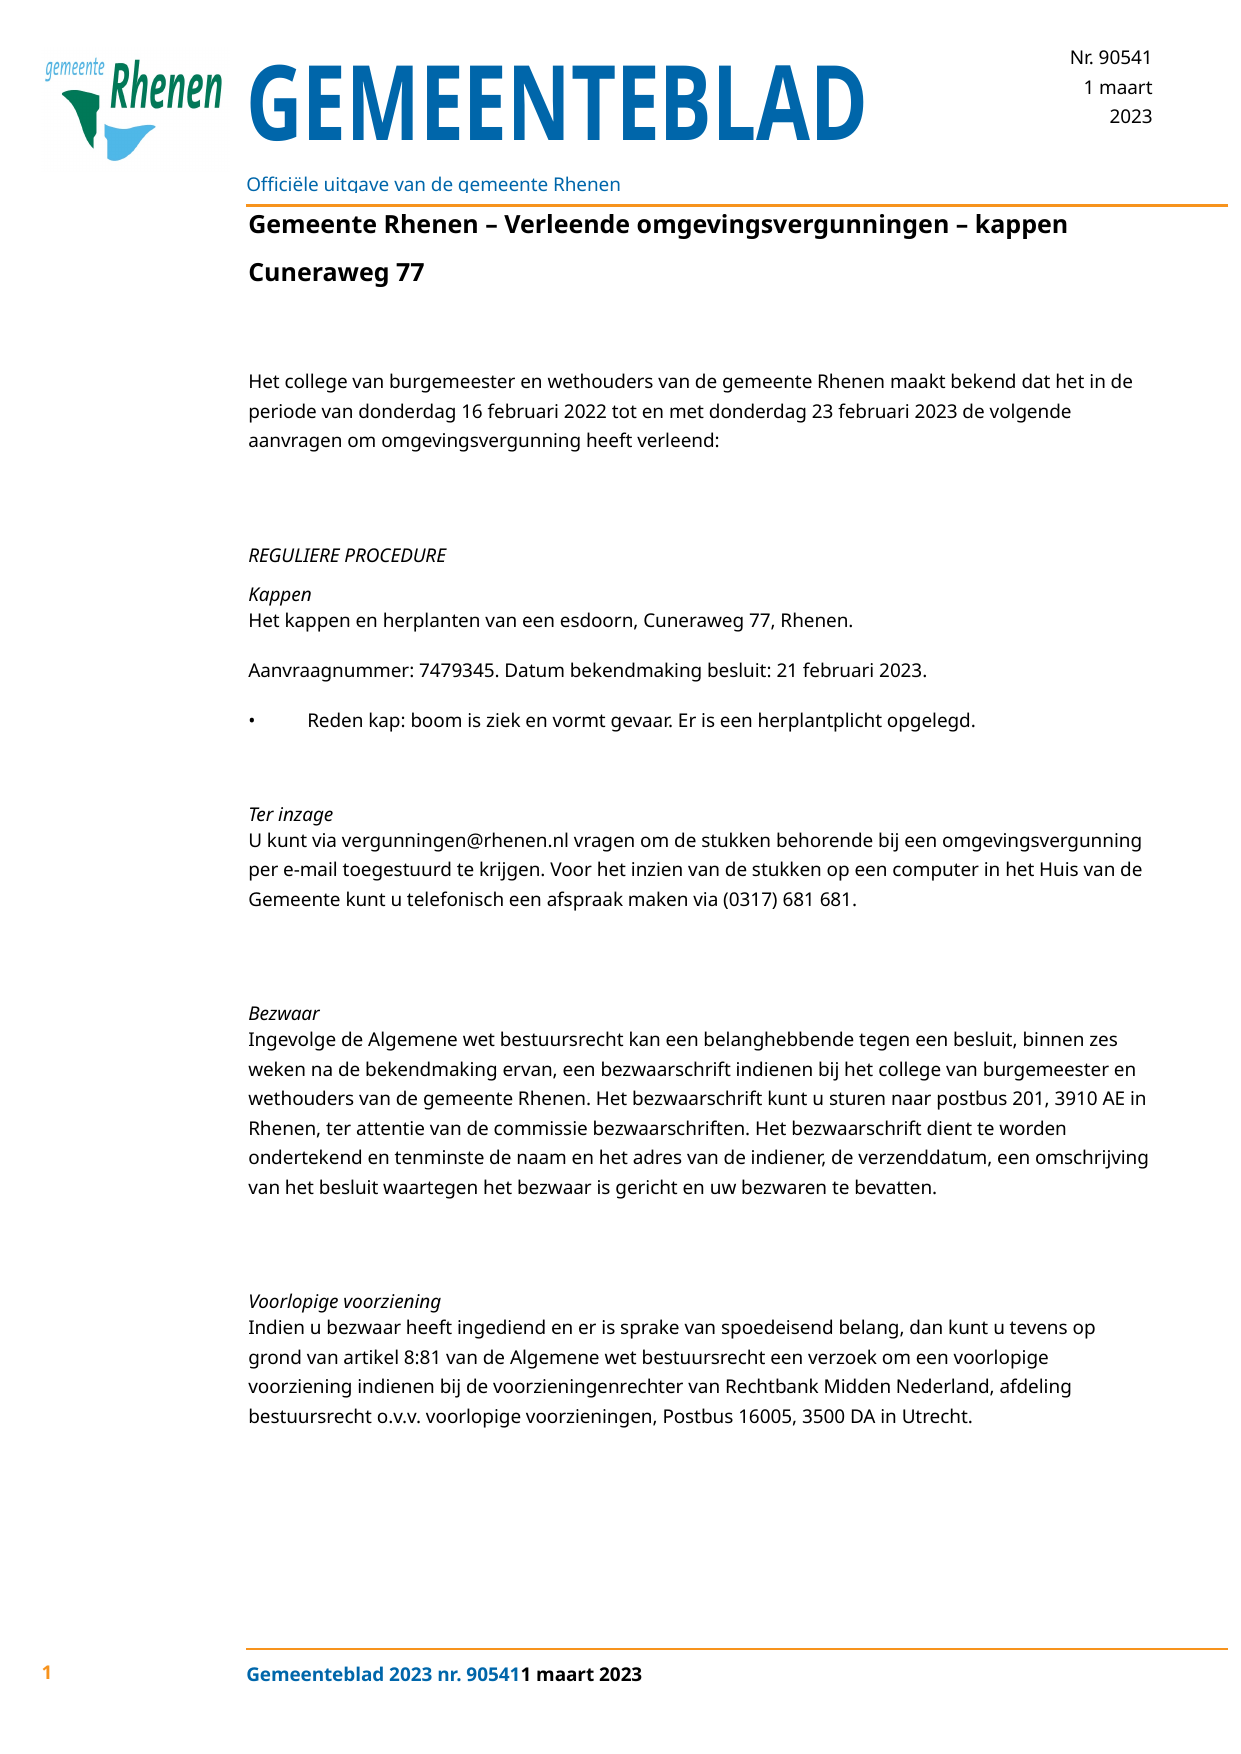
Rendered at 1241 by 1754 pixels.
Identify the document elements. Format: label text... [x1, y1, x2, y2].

text Voorlopige voorziening [248, 1288, 1152, 1314]
text Gemeente Rhenen – Verleende omgevingsvergunningen – kappen Cuneraweg 77 [248, 207, 1152, 288]
text REGULIERE PROCEDURE [248, 542, 1152, 568]
list Reden kap: boom is ziek en vormt gevaar. Er is een herplantplicht opgelegd. [248, 708, 1152, 733]
text Ter inzage [248, 801, 1152, 827]
text Ingevolge de Algemene wet bestuursrecht kan een belanghebbende tegen een besluit, binnen zes weken na de bekendmaking ervan, een bezwaarschrift indienen bij het college van burgemeester en wethouders van de gemeente Rhenen. Het bezwaarschrift kunt u sturen naar postbus 201, 3910 AE in Rhenen, ter attentie van de commissie bezwaarschriften. Het bezwaarschrift dient te worden ondertekend en tenminste de naam en het adres van de indiener, de verzenddatum, een omschrijving van het besluit waartegen het bezwaar is gericht en uw bezwaren te bevatten. [248, 1026, 1152, 1200]
picture [41, 47, 231, 172]
text Kappen [248, 581, 1152, 607]
text U kunt via vergunningen@rhenen.nl vragen om de stukken behorende bij een omgevingsvergunning per e-mail toegestuurd te krijgen. Voor het inzien van de stukken op een computer in het Huis van de Gemeente kunt u telefonisch een afspraak maken via (0317) 681 681. [248, 827, 1152, 912]
text Indien u bezwaar heeft ingediend en er is sprake van spoedeisend belang, dan kunt u tevens op grond van artikel 8:81 van de Algemene wet bestuursrecht een verzoek om een voorlopige voorziening indienen bij de voorzieningenrechter van Rechtbank Midden Nederland, afdeling bestuursrecht o.v.v. voorlopige voorzieningen, Postbus 16005, 3500 DA in Utrecht. [248, 1314, 1152, 1429]
text Het kappen en herplanten van een esdoorn, Cuneraweg 77, Rhenen. [248, 607, 1152, 633]
text Het college van burgemeester en wethouders van de gemeente Rhenen maakt bekend dat het in de periode van donderdag 16 februari 2022 tot en met donderdag 23 februari 2023 de volgende aanvragen om omgevingsvergunning heeft verleend: [248, 368, 1152, 453]
text Aanvraagnummer: 7479345. Datum bekendmaking besluit: 21 februari 2023. [248, 657, 1152, 683]
text Bezwaar [248, 1001, 1152, 1026]
